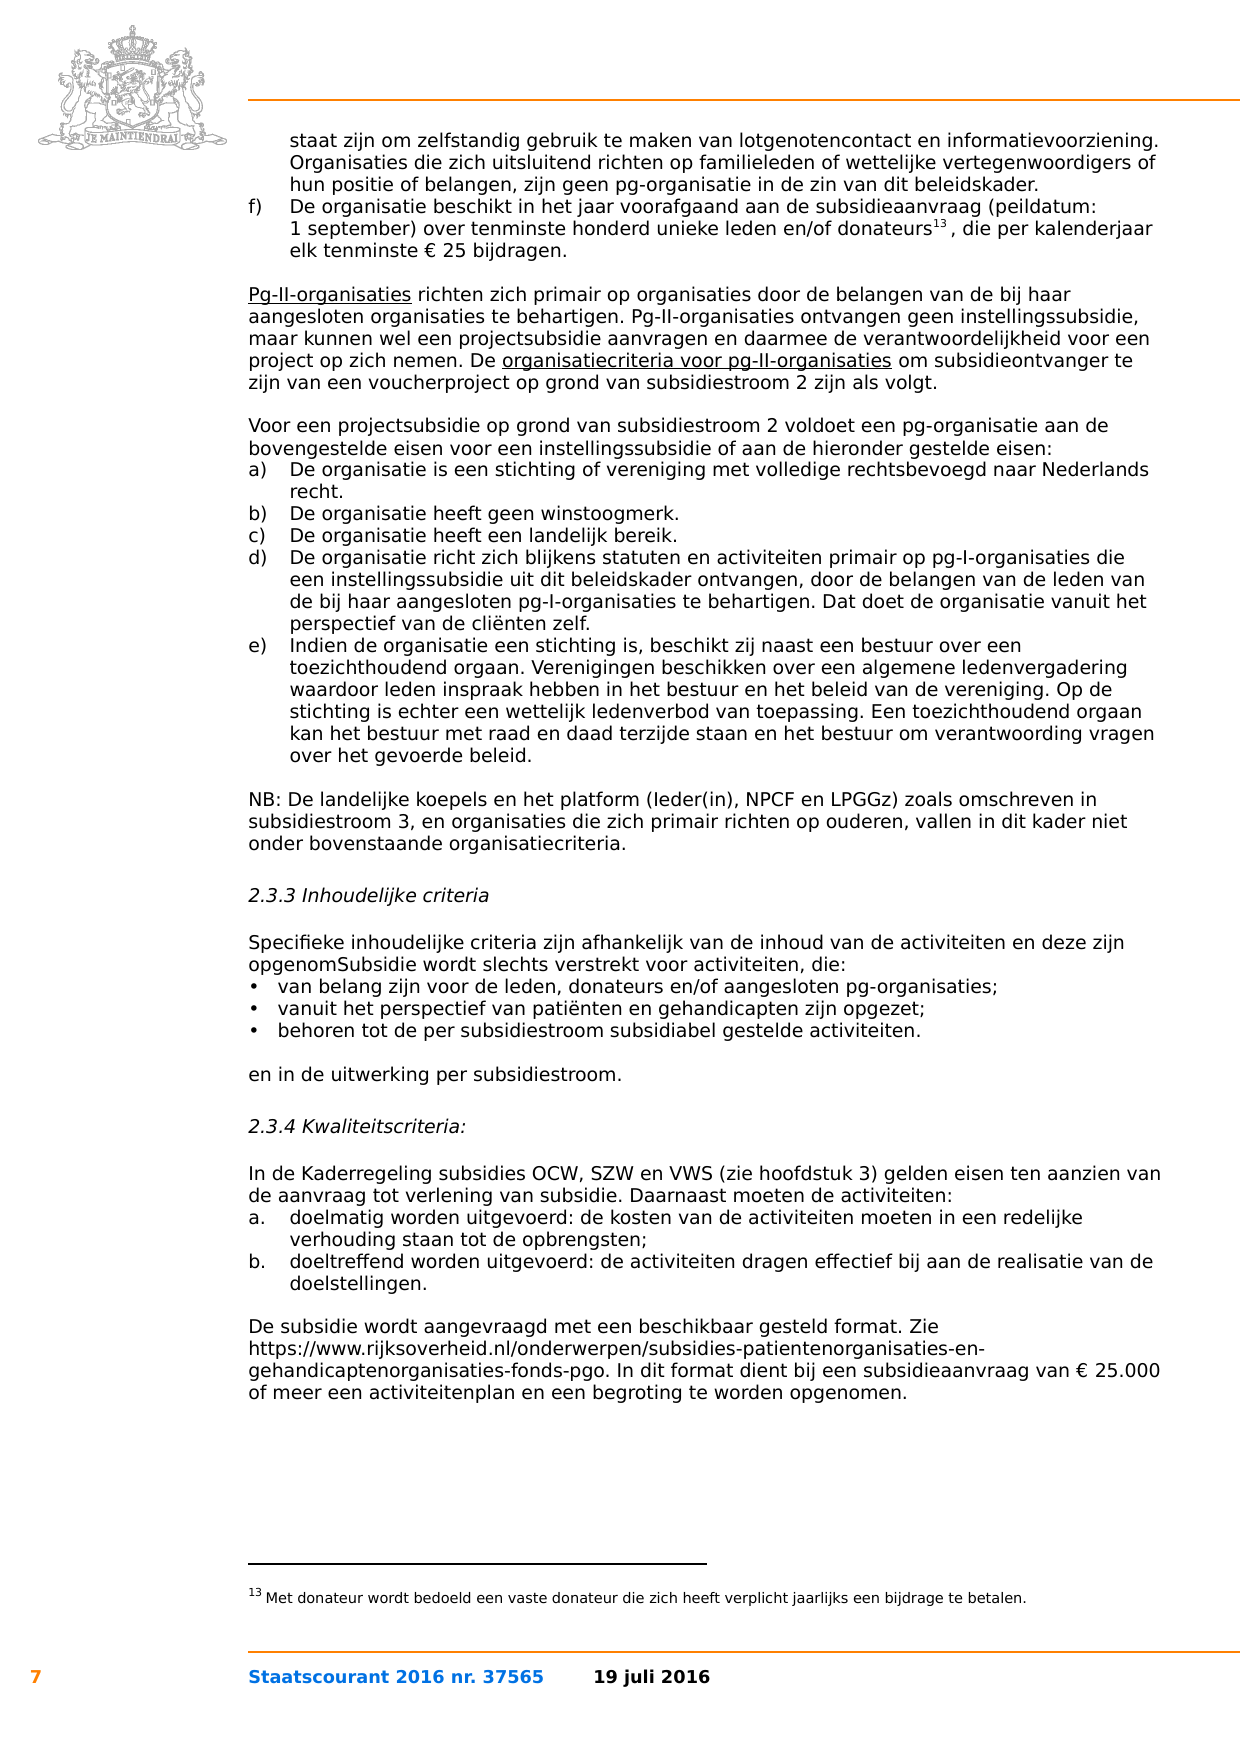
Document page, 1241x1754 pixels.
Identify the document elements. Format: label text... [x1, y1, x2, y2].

text • behoren tot de per subsidiestroom subsidiabel gestelde activiteiten. [248, 1020, 1163, 1042]
text staat zijn om zelfstandig gebruik te maken van lotgenotencontact en informatievoorziening. Organisaties die zich uitsluitend richten op familieleden of wettelijke vertegenwoordigers of hun positie of belangen, zijn geen pg-organisatie in de zin van dit beleidskader. [248, 130, 1163, 196]
text c) De organisatie heeft een landelijk bereik. [248, 525, 1163, 547]
picture [38, 25, 227, 150]
text a) De organisatie is een stichting of vereniging met volledige rechtsbevoegd naar Nederlands recht. [248, 459, 1163, 503]
subtitle 2.3.3 Inhoudelijke criteria [248, 885, 1163, 907]
subtitle 2.3.4 Kwaliteitscriteria: [248, 1116, 1163, 1138]
text f) De organisatie beschikt in het jaar voorafgaand aan de subsidieaanvraag (peildatum: 1 september) over tenminste honderd unieke leden en/of donateurs, die per kalenderjaar elk tenminste € 25 bijdragen. [248, 196, 1163, 262]
text b. doeltreffend worden uitgevoerd: de activiteiten dragen effectief bij aan de realisatie van de doelstellingen. [248, 1251, 1163, 1294]
text a. doelmatig worden uitgevoerd: de kosten van de activiteiten moeten in een redelijke verhouding staan tot de opbrengsten; [248, 1207, 1163, 1251]
text Pg-II-organisaties richten zich primair op organisaties door de belangen van de bij haar aangesloten organisaties te behartigen. Pg-II-organisaties ontvangen geen instellingssubsidie, maar kunnen wel een projectsubsidie aanvragen en daarmee de verantwoordelijkheid voor een project op zich nemen. De organisatiecriteria voor pg-II-organisaties om subsidieontvanger te zijn van een voucherproject op grond van subsidiestroom 2 zijn als volgt. [248, 284, 1163, 393]
text Met donateur wordt bedoeld een vaste donateur die zich heeft verplicht jaarlijks een bijdrage te betalen. [248, 1586, 1163, 1608]
text e) Indien de organisatie een stichting is, beschikt zij naast een bestuur over een toezichthoudend orgaan. Verenigingen beschikken over een algemene ledenvergadering waardoor leden inspraak hebben in het bestuur en het beleid van de vereniging. Op de stichting is echter een wettelijk ledenverbod van toepassing. Een toezichthoudend orgaan kan het bestuur met raad en daad terzijde staan en het bestuur om verantwoording vragen over het gevoerde beleid. [248, 635, 1163, 767]
text • van belang zijn voor de leden, donateurs en/of aangesloten pg-organisaties; [248, 976, 1163, 998]
text • vanuit het perspectief van patiënten en gehandicapten zijn opgezet; [248, 998, 1163, 1020]
text b) De organisatie heeft geen winstoogmerk. [248, 503, 1163, 525]
text d) De organisatie richt zich blijkens statuten en activiteiten primair op pg-I-organisaties die een instellingssubsidie uit dit beleidskader ontvangen, door de belangen van de leden van de bij haar aangesloten pg-I-organisaties te behartigen. Dat doet de organisatie vanuit het perspectief van de cliënten zelf. [248, 547, 1163, 635]
text en in de uitwerking per subsidiestroom. [248, 1064, 1163, 1086]
text Voor een projectsubsidie op grond van subsidiestroom 2 voldoet een pg-organisatie aan de bovengestelde eisen voor een instellingssubsidie of aan de hieronder gestelde eisen: [248, 415, 1163, 459]
text NB: De landelijke koepels en het platform (Ieder(in), NPCF en LPGGz) zoals omschreven in subsidiestroom 3, en organisaties die zich primair richten op ouderen, vallen in dit kader niet onder bovenstaande organisatiecriteria. [248, 789, 1163, 855]
text De subsidie wordt aangevraagd met een beschikbaar gesteld format. Zie https://www.rijksoverheid.nl/onderwerpen/subsidies-patientenorganisaties-en-gehandicaptenorganisaties-fonds-pgo. In dit format dient bij een subsidieaanvraag van € 25.000 of meer een activiteitenplan en een begroting te worden opgenomen. [248, 1316, 1163, 1404]
text Specifieke inhoudelijke criteria zijn afhankelijk van de inhoud van de activiteiten en deze zijn opgenomSubsidie wordt slechts verstrekt voor activiteiten, die: [248, 932, 1163, 976]
text In de Kaderregeling subsidies OCW, SZW en VWS (zie hoofdstuk 3) gelden eisen ten aanzien van de aanvraag tot verlening van subsidie. Daarnaast moeten de activiteiten: [248, 1163, 1163, 1207]
